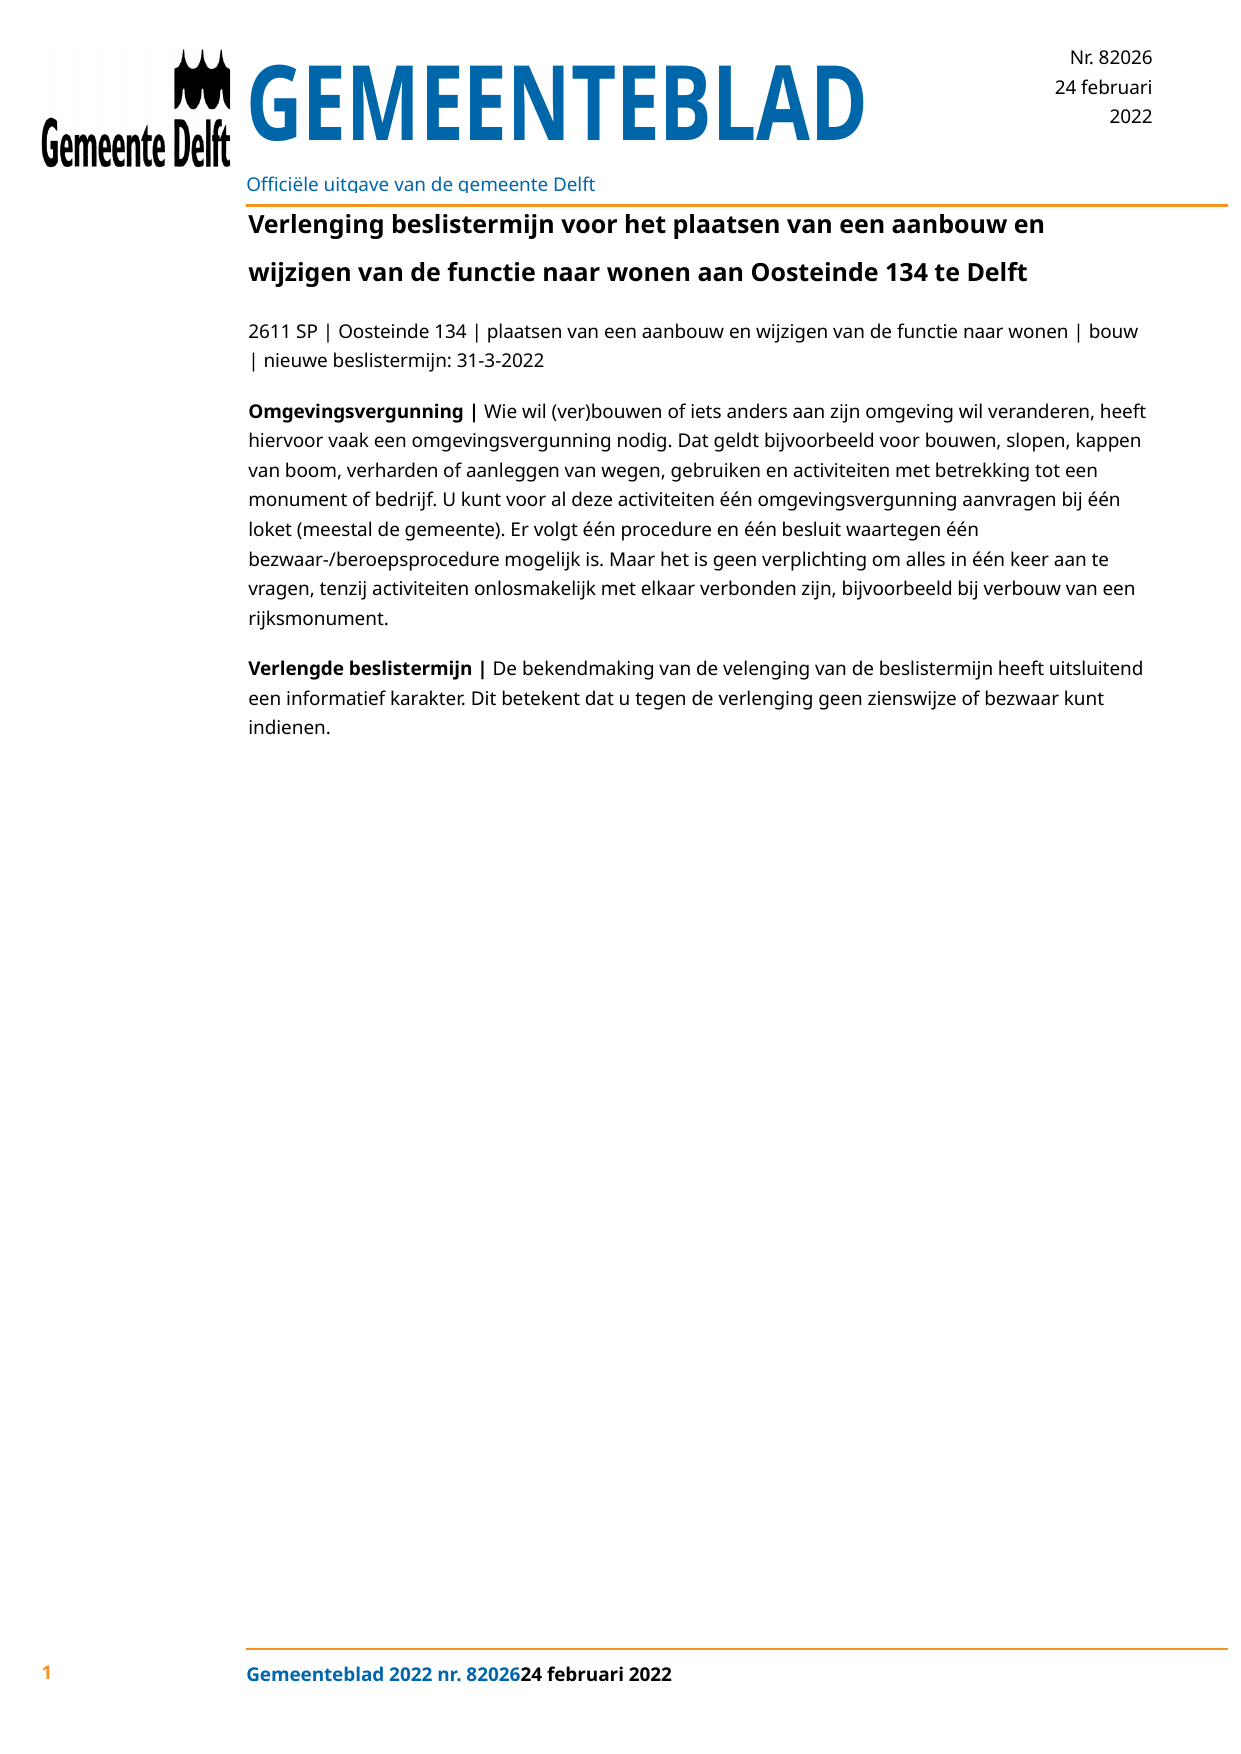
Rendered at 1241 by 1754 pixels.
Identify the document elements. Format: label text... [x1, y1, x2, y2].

text Verlenging beslistermijn voor het plaatsen van een aanbouw en wijzigen van de functie naar wonen aan Oosteinde 134 te Delft [248, 207, 1152, 288]
text 2611 SP | Oosteinde 134 | plaatsen van een aanbouw en wijzigen van de functie naar wonen | bouw | nieuwe beslistermijn: 31-3-2022 [248, 318, 1152, 373]
text Omgevingsvergunning | Wie wil (ver)bouwen of iets anders aan zijn omgeving wil veranderen, heeft hiervoor vaak een omgevingsvergunning nodig. Dat geldt bijvoorbeeld voor bouwen, slopen, kappen van boom, verharden of aanleggen van wegen, gebruiken en activiteiten met betrekking tot een monument of bedrijf. U kunt voor al deze activiteiten één omgevingsvergunning aanvragen bij één loket (meestal de gemeente). Er volgt één procedure en één besluit waartegen één bezwaar-/beroepsprocedure mogelijk is. Maar het is geen verplichting om alles in één keer aan te vragen, tenzij activiteiten onlosmakelijk met elkaar verbonden zijn, bijvoorbeeld bij verbouw van een rijksmonument. [248, 398, 1152, 631]
text Verlengde beslistermijn | De bekendmaking van de velenging van de beslistermijn heeft uitsluitend een informatief karakter. Dit betekent dat u tegen de verlenging geen zienswijze of bezwaar kunt indienen. [248, 655, 1152, 740]
picture [41, 47, 231, 172]
